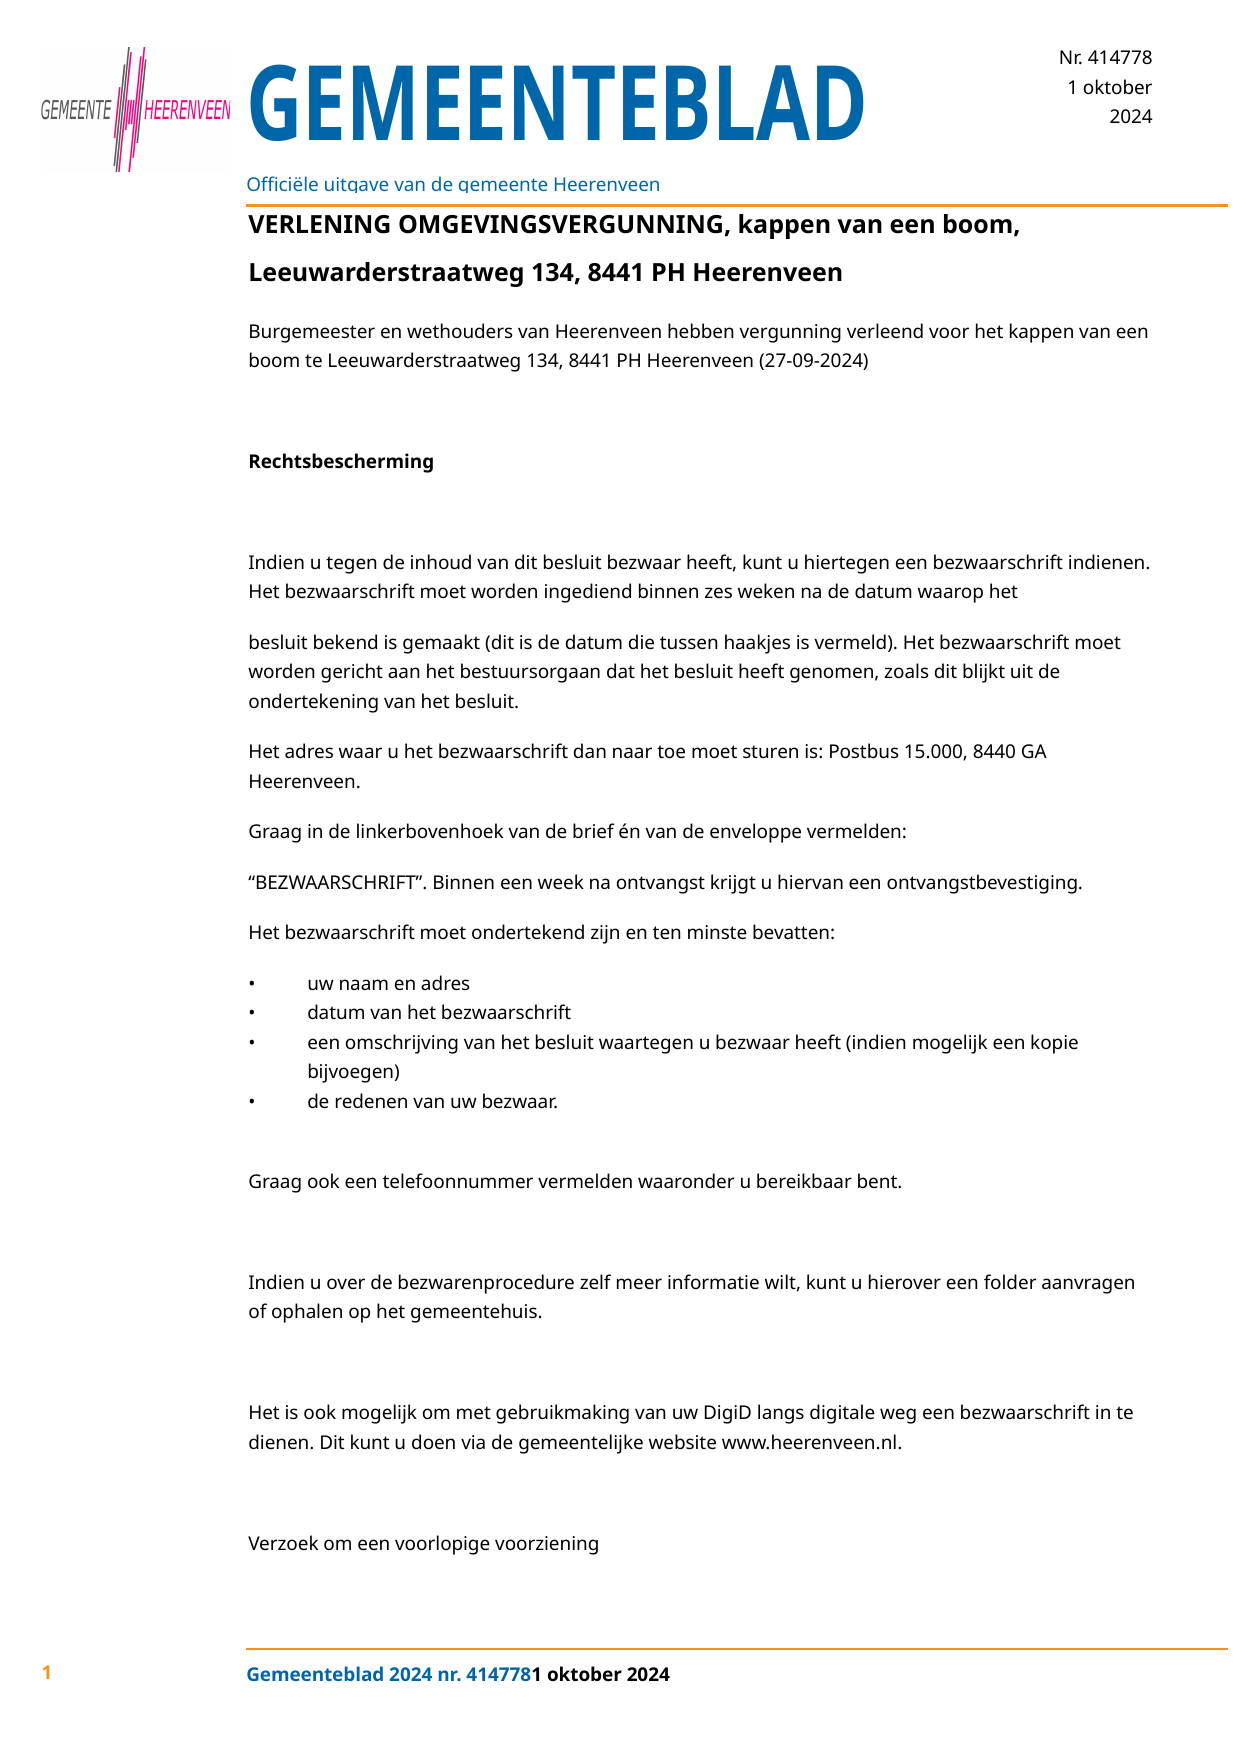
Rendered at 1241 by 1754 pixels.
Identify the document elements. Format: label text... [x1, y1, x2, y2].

list uw naam en adres [248, 970, 1152, 996]
picture [41, 47, 231, 172]
text VERLENING OMGEVINGSVERGUNNING, kappen van een boom, Leeuwarderstraatweg 134, 8441 PH Heerenveen [248, 207, 1152, 288]
text Graag ook een telefoonnummer vermelden waaronder u bereikbaar bent. [248, 1168, 1152, 1194]
text Graag in de linkerbovenhoek van de brief én van de enveloppe vermelden: [248, 819, 1152, 844]
text Het is ook mogelijk om met gebruikmaking van uw DigiD langs digitale weg een bezwaarschrift in te dienen. Dit kunt u doen via de gemeentelijke website www.heerenveen.nl. [248, 1399, 1152, 1455]
text besluit bekend is gemaakt (dit is de datum die tussen haakjes is vermeld). Het bezwaarschrift moet worden gericht aan het bestuursorgaan dat het besluit heeft genomen, zoals dit blijkt uit de ondertekening van het besluit. [248, 629, 1152, 714]
text Verzoek om een voorlopige voorziening [248, 1530, 1152, 1556]
text Het bezwaarschrift moet ondertekend zijn en ten minste bevatten: [248, 919, 1152, 945]
text Het adres waar u het bezwaarschrift dan naar toe moet sturen is: Postbus 15.000, 8440 GA Heerenveen. [248, 739, 1152, 794]
text “BEZWAARSCHRIFT”. Binnen een week na ontvangst krijgt u hiervan een ontvangstbevestiging. [248, 869, 1152, 895]
list de redenen van uw bezwaar. [248, 1088, 1152, 1114]
list datum van het bezwaarschrift [248, 999, 1152, 1025]
text Indien u tegen de inhoud van dit besluit bezwaar heeft, kunt u hiertegen een bezwaarschrift indienen. Het bezwaarschrift moet worden ingediend binnen zes weken na de datum waarop het [248, 549, 1152, 604]
list een omschrijving van het besluit waartegen u bezwaar heeft (indien mogelijk een kopie bijvoegen) [248, 1029, 1152, 1084]
text Rechtsbescherming [248, 448, 1152, 474]
text Burgemeester en wethouders van Heerenveen hebben vergunning verleend voor het kappen van een boom te Leeuwarderstraatweg 134, 8441 PH Heerenveen (27-09-2024) [248, 318, 1152, 373]
text Indien u over de bezwarenprocedure zelf meer informatie wilt, kunt u hierover een folder aanvragen of ophalen op het gemeentehuis. [248, 1269, 1152, 1324]
